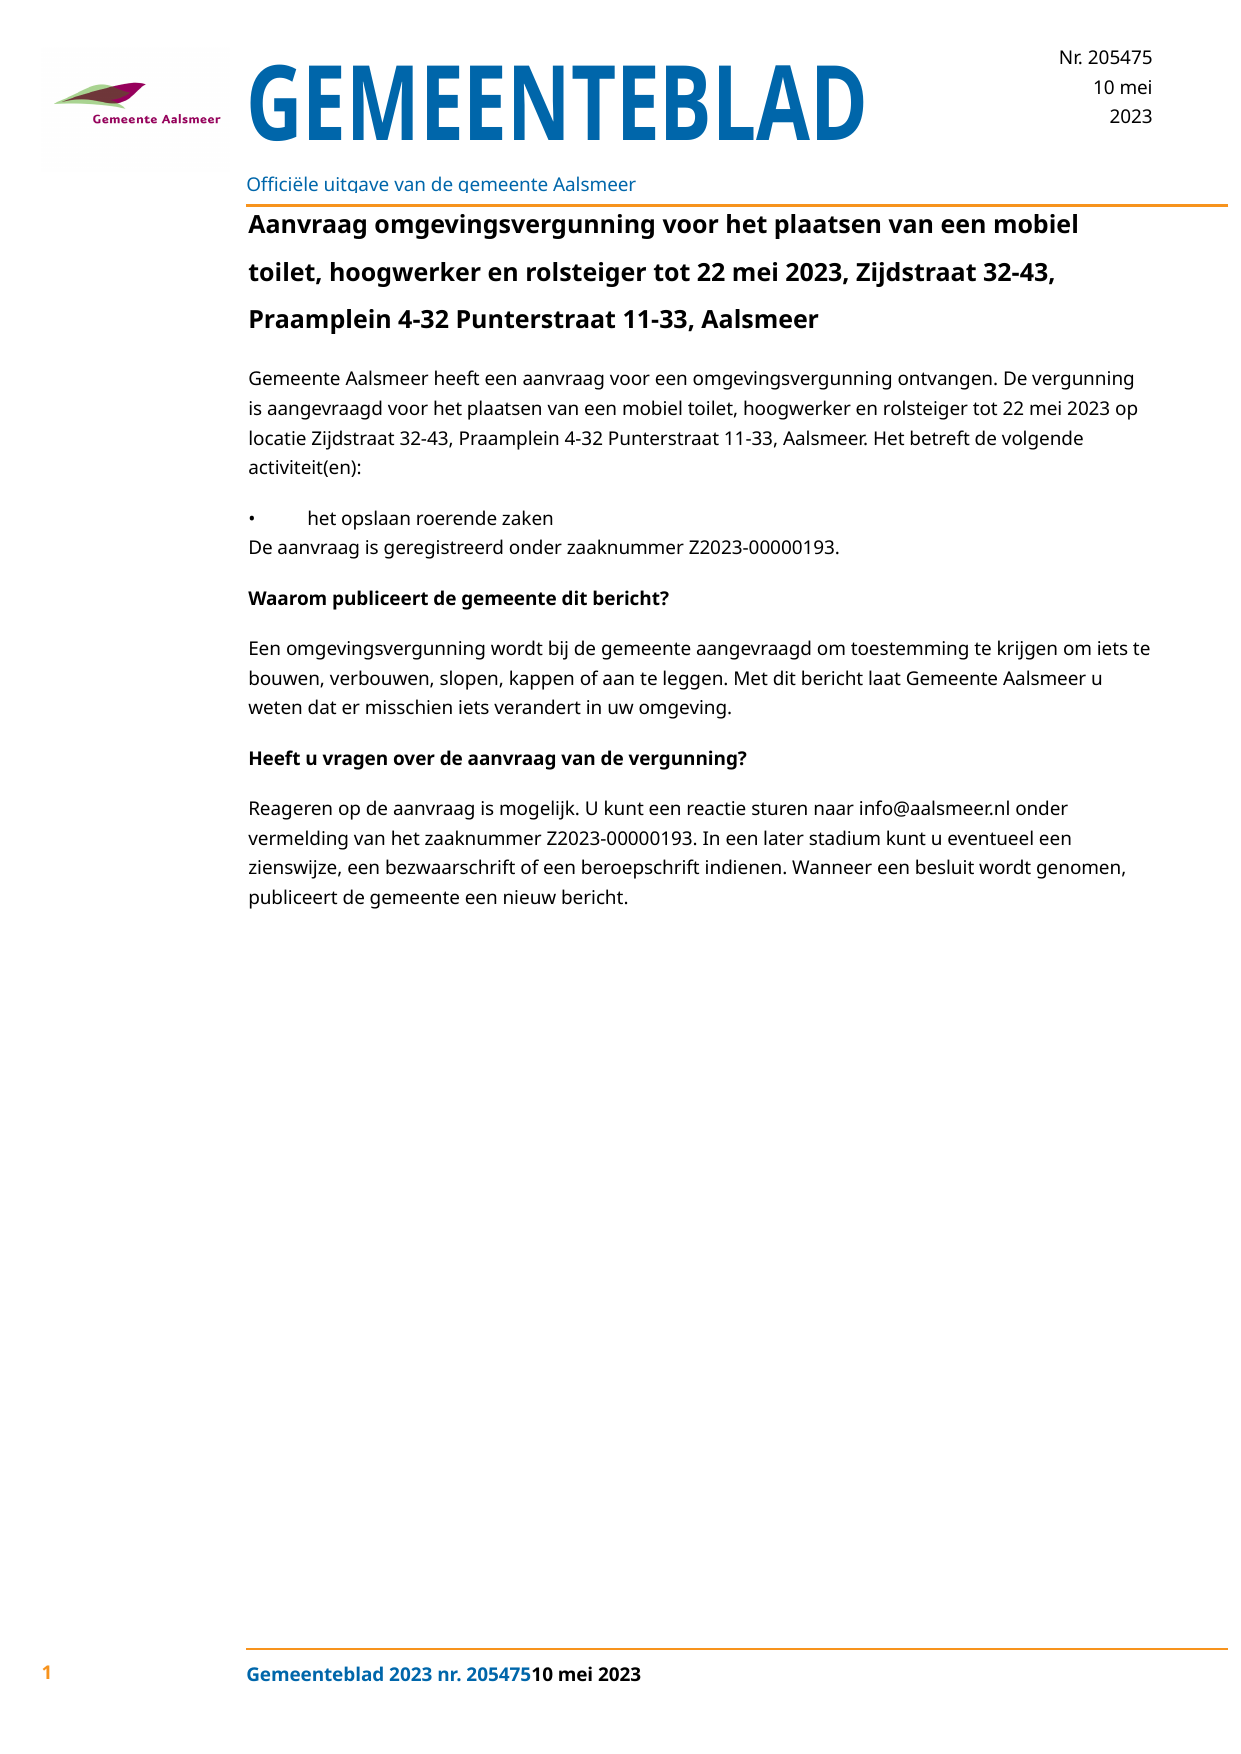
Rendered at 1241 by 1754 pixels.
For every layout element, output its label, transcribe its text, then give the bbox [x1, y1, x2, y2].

picture [41, 47, 231, 172]
text De aanvraag is geregistreerd onder zaaknummer Z2023-00000193. [248, 534, 1152, 560]
text Waarom publiceert de gemeente dit bericht? [248, 585, 1152, 610]
text Reageren op de aanvraag is mogelijk. U kunt een reactie sturen naar info@aalsmeer.nl onder vermelding van het zaaknummer Z2023-00000193. In een later stadium kunt u eventueel een zienswijze, een bezwaarschrift of een beroepschrift indienen. Wanneer een besluit wordt genomen, publiceert de gemeente een nieuw bericht. [248, 795, 1152, 909]
text Een omgevingsvergunning wordt bij de gemeente aangevraagd om toestemming te krijgen om iets te bouwen, verbouwen, slopen, kappen of aan te leggen. Met dit bericht laat Gemeente Aalsmeer u weten dat er misschien iets verandert in uw omgeving. [248, 635, 1152, 720]
list het opslaan roerende zaken [248, 505, 1152, 530]
text Aanvraag omgevingsvergunning voor het plaatsen van een mobiel toilet, hoogwerker en rolsteiger tot 22 mei 2023, Zijdstraat 32-43, Praamplein 4-32 Punterstraat 11-33, Aalsmeer [248, 207, 1152, 336]
text Heeft u vragen over de aanvraag van de vergunning? [248, 745, 1152, 770]
text Gemeente Aalsmeer heeft een aanvraag voor een omgevingsvergunning ontvangen. De vergunning is aangevraagd voor het plaatsen van een mobiel toilet, hoogwerker en rolsteiger tot 22 mei 2023 op locatie Zijdstraat 32-43, Praamplein 4-32 Punterstraat 11-33, Aalsmeer. Het betreft de volgende activiteit(en): [248, 366, 1152, 480]
